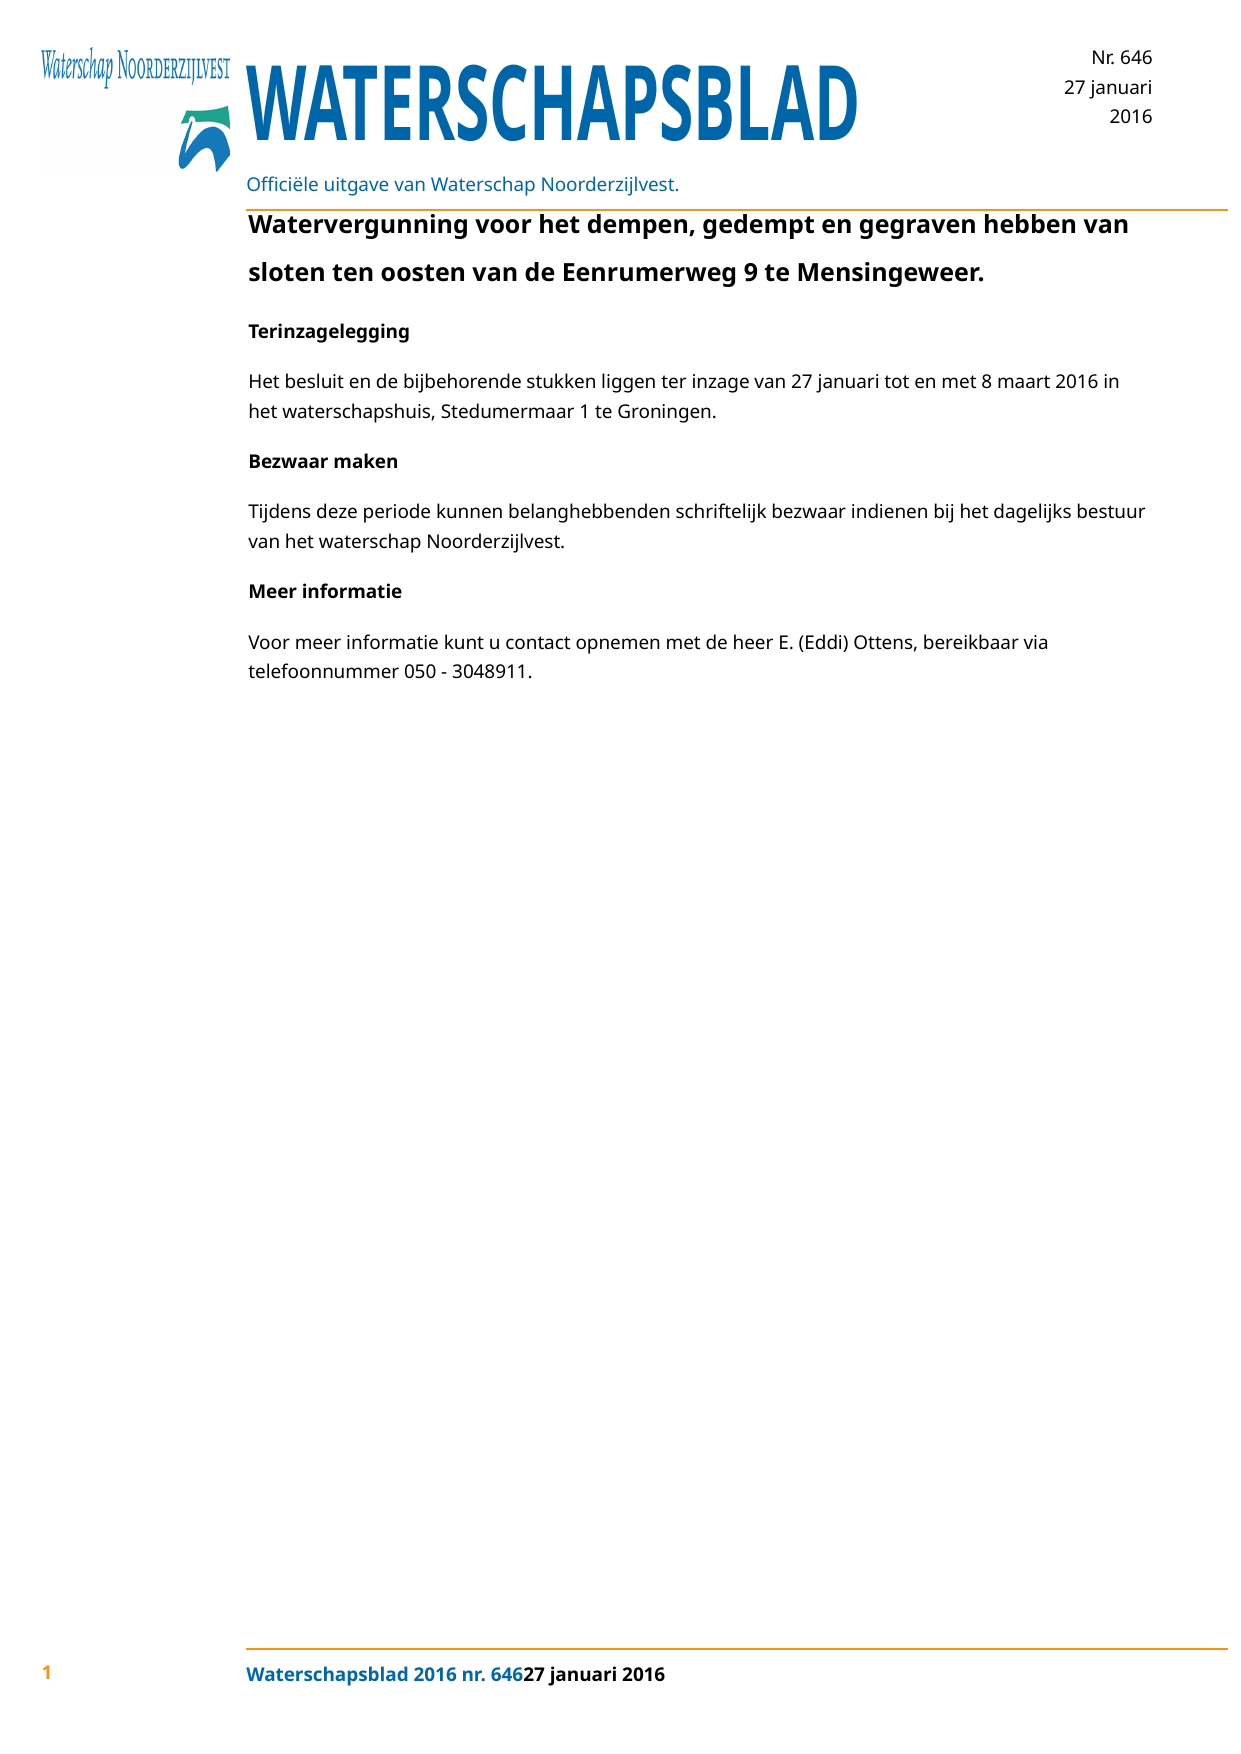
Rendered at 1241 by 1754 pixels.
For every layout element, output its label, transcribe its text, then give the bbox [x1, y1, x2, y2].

text Tijdens deze periode kunnen belanghebbenden schriftelijk bezwaar indienen bij het dagelijks bestuur van het waterschap Noorderzijlvest. [248, 499, 1152, 554]
text Watervergunning voor het dempen, gedempt en gegraven hebben van sloten ten oosten van de Eenrumerweg 9 te Mensingeweer. [248, 211, 1152, 288]
text Het besluit en de bijbehorende stukken liggen ter inzage van 27 januari tot en met 8 maart 2016 in het waterschapshuis, Stedumermaar 1 te Groningen. [248, 368, 1152, 424]
text Terinzagelegging [248, 318, 1152, 344]
text Voor meer informatie kunt u contact opnemen met de heer E. (Eddi) Ottens, bereikbaar via telefoonnummer 050 - 3048911. [248, 629, 1152, 684]
text Meer informatie [248, 579, 1152, 604]
text Bezwaar maken [248, 448, 1152, 474]
picture [41, 47, 231, 172]
